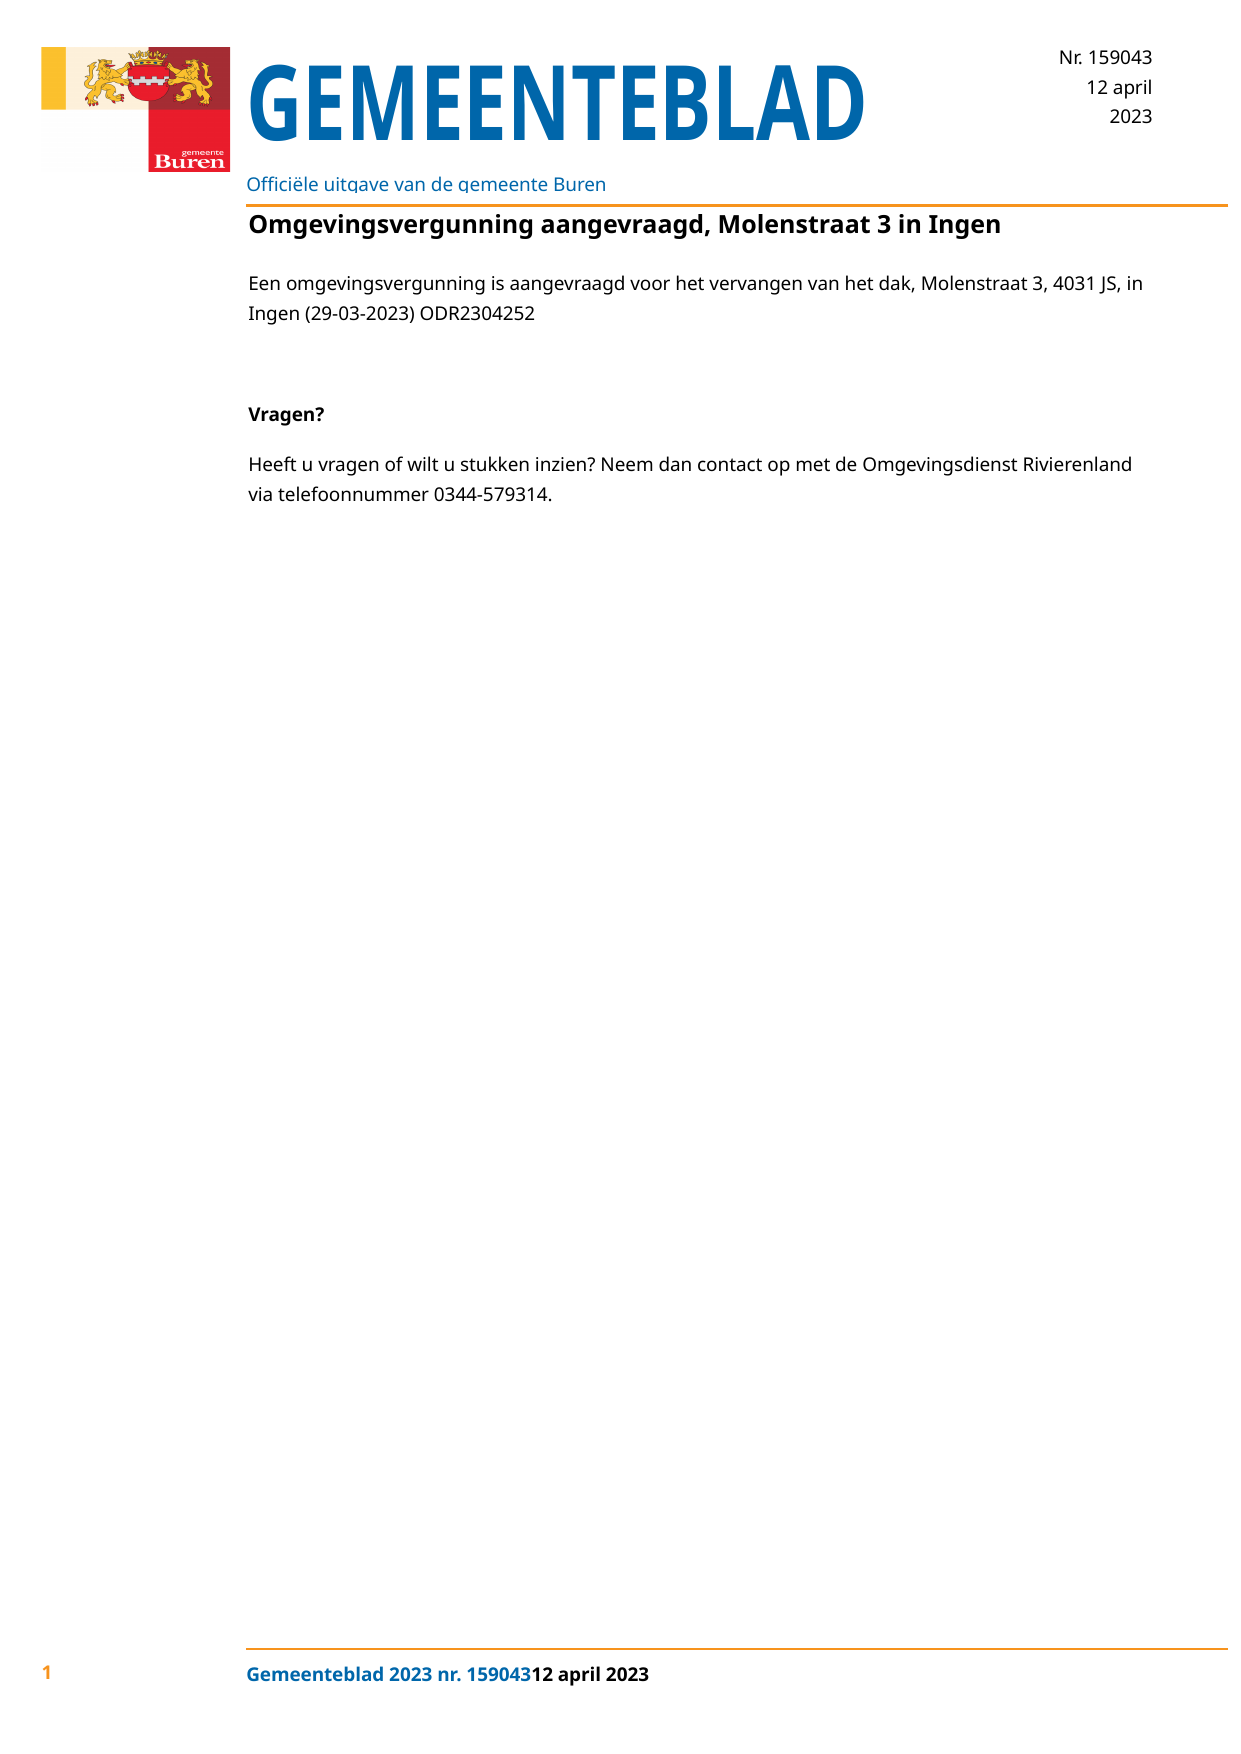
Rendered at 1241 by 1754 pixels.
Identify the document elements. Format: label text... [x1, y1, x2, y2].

picture [41, 47, 231, 172]
text Omgevingsvergunning aangevraagd, Molenstraat 3 in Ingen [248, 207, 1152, 241]
text Vragen? [248, 401, 1152, 426]
text Heeft u vragen of wilt u stukken inzien? Neem dan contact op met de Omgevingsdienst Rivierenland via telefoonnummer 0344-579314. [248, 451, 1152, 506]
text Een omgevingsvergunning is aangevraagd voor het vervangen van het dak, Molenstraat 3, 4031 JS, in Ingen (29-03-2023) ODR2304252 [248, 270, 1152, 326]
